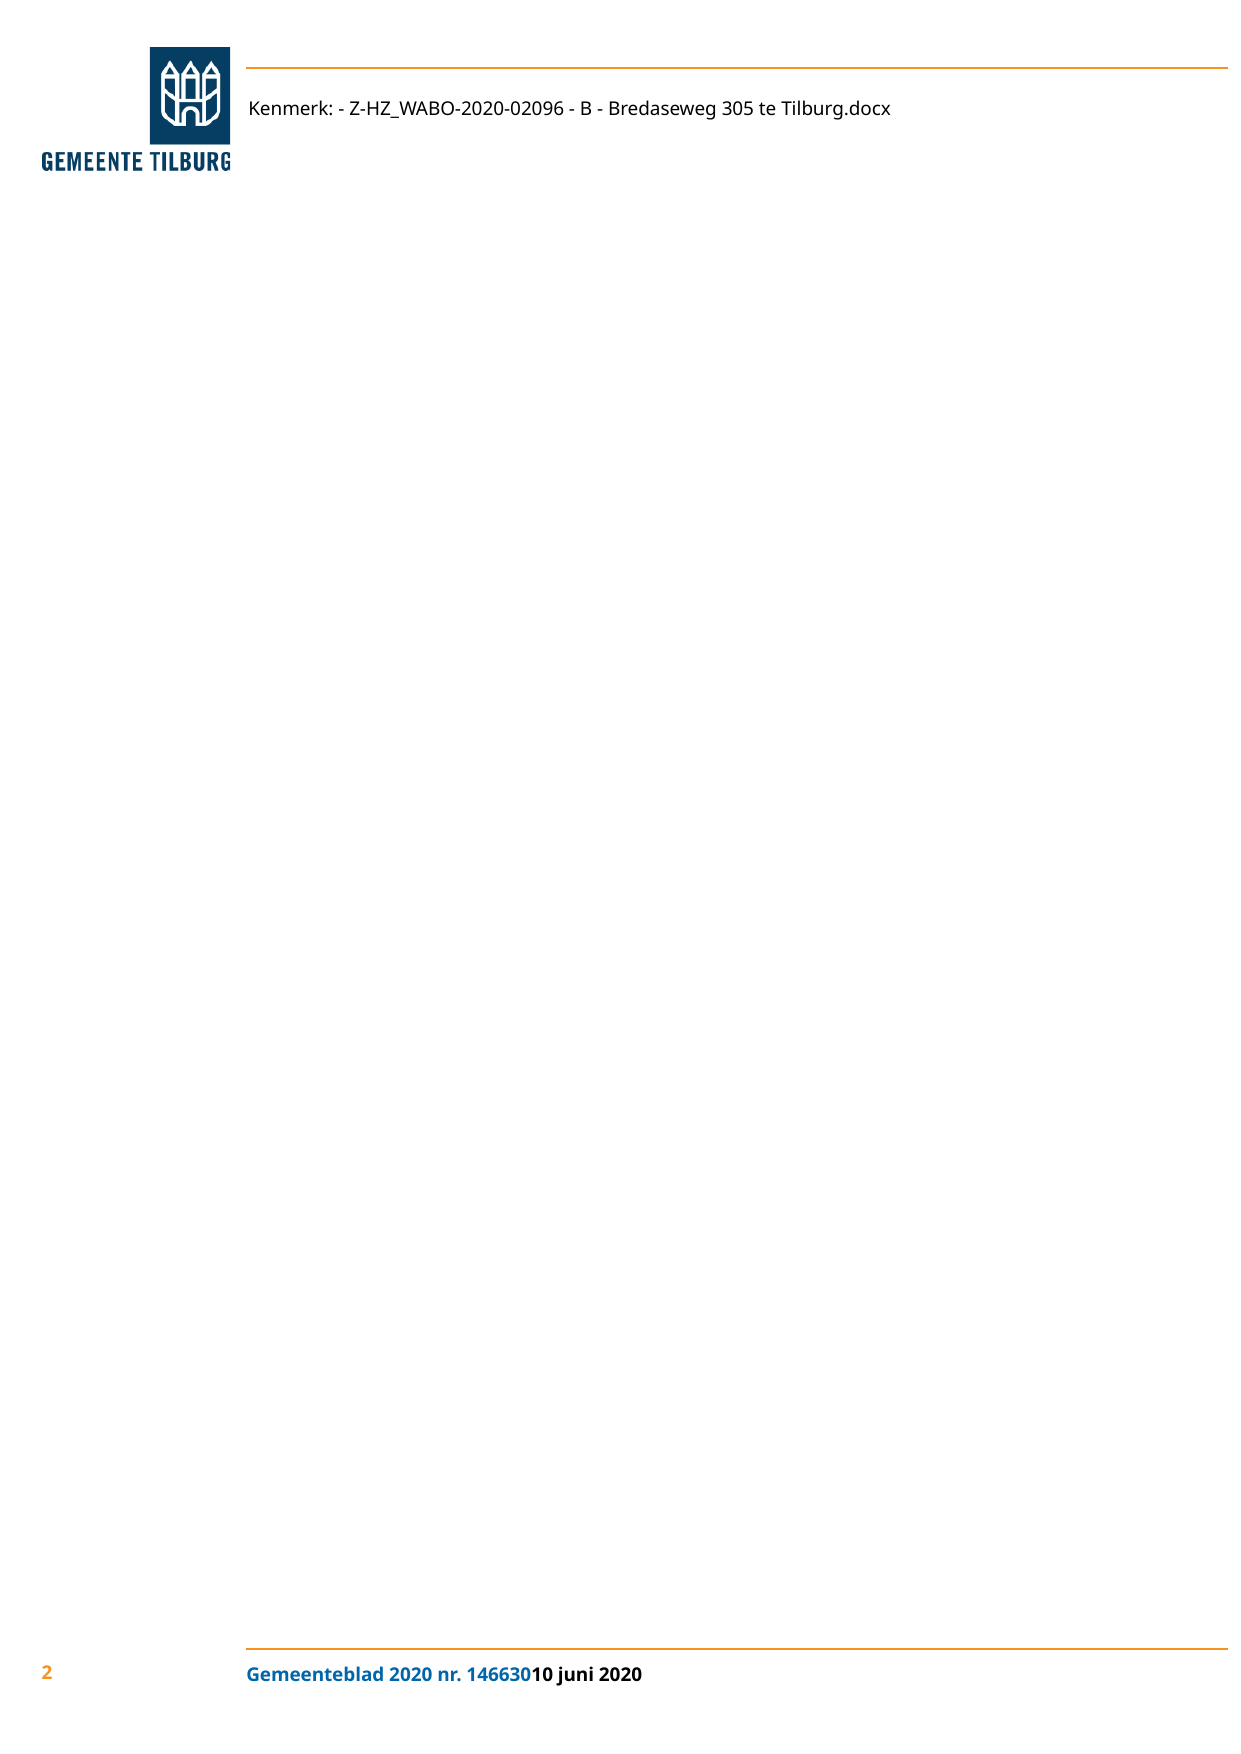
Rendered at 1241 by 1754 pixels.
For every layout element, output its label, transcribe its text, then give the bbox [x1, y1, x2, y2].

text Kenmerk: - Z-HZ_WABO-2020-02096 - B - Bredaseweg 305 te Tilburg.docx [248, 95, 1152, 121]
picture [41, 47, 231, 172]
